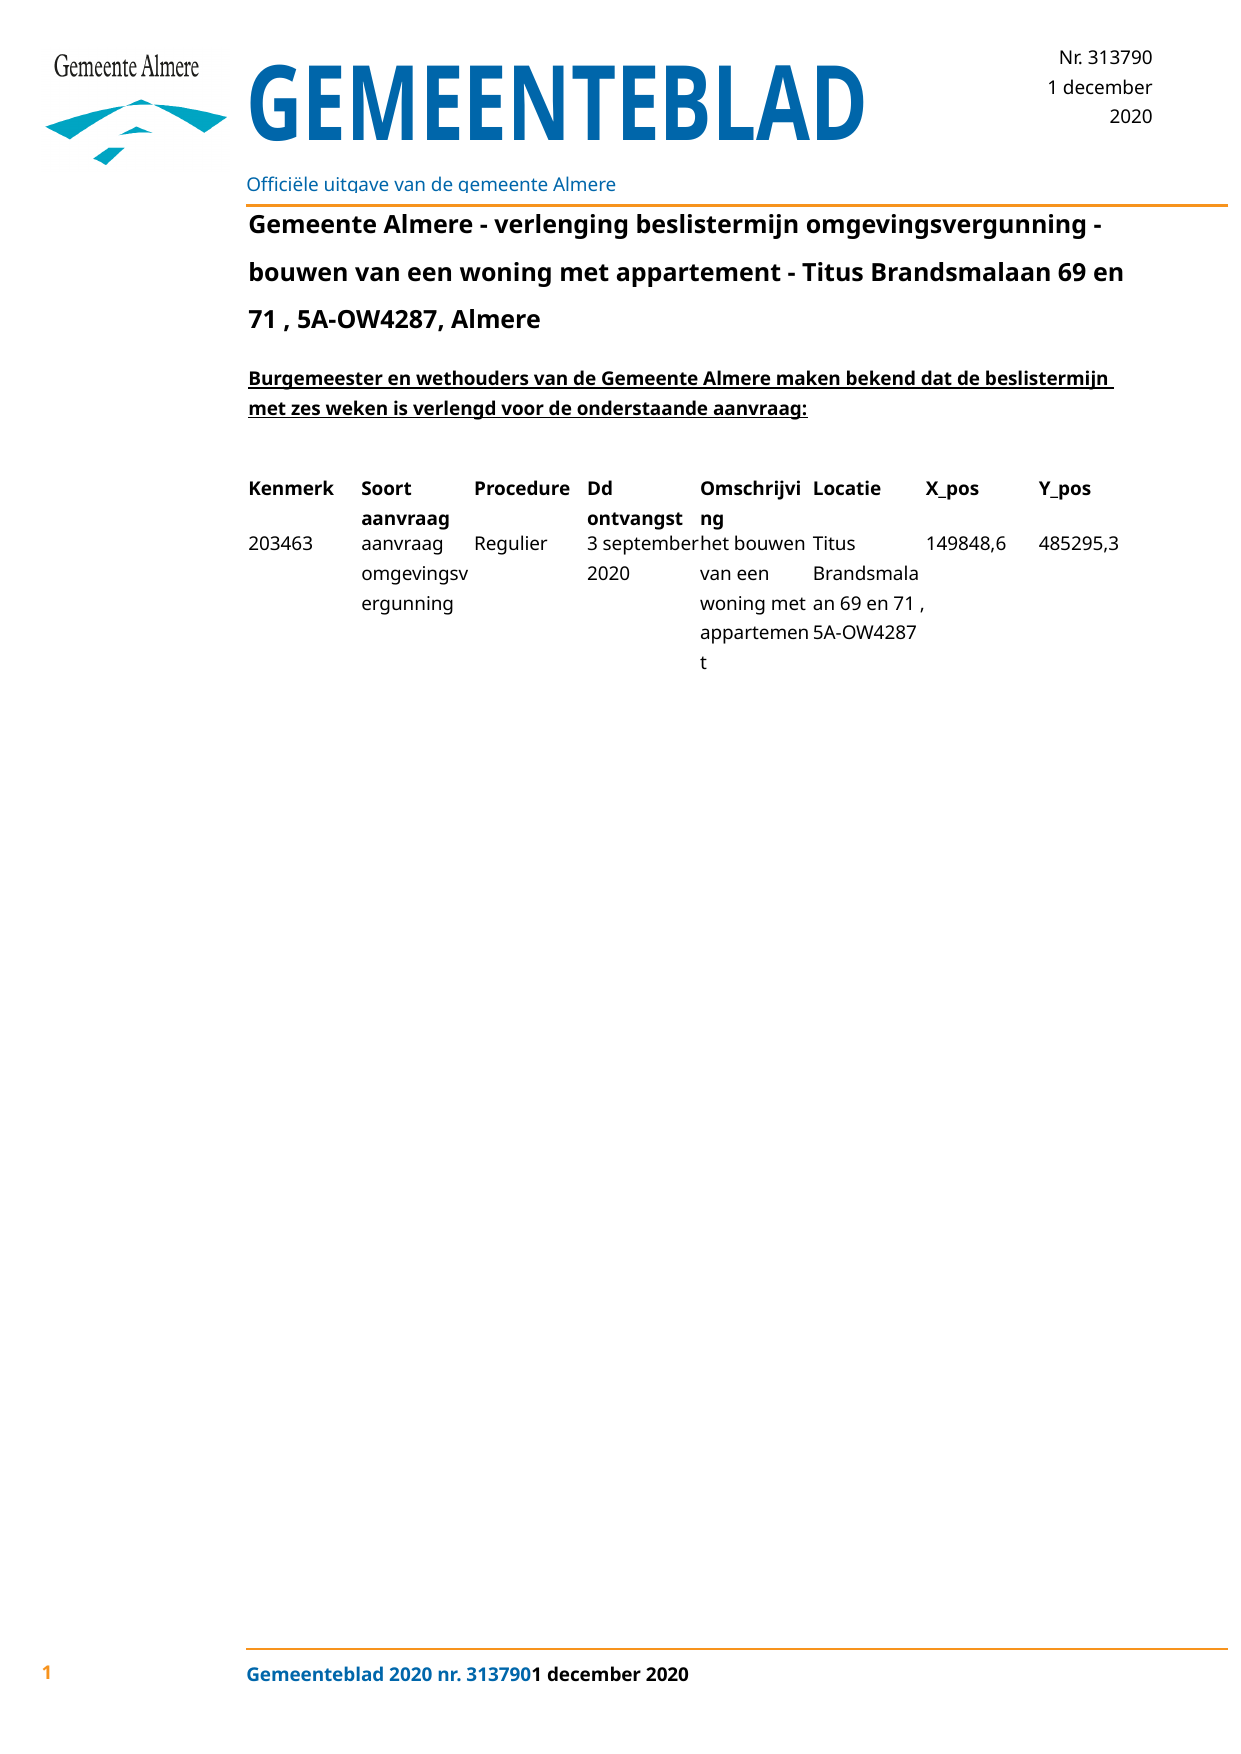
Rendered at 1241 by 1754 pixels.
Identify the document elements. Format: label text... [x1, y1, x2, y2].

table_cell Regulier [474, 531, 587, 674]
table_header X_pos [926, 475, 1038, 531]
table_header Locatie [813, 475, 926, 531]
table_header Y_pos [1039, 475, 1152, 531]
table_header Omschrijving [700, 475, 813, 531]
table_cell 485295,3 [1039, 531, 1152, 674]
table_cell Titus Brandsmalaan 69 en 71 , 5A-OW4287 [813, 531, 926, 674]
table_cell 149848,6 [926, 531, 1038, 674]
text Burgemeester en wethouders van de Gemeente Almere maken bekend dat de beslistermijn met zes weken is verlengd voor de onderstaande aanvraag: [248, 366, 1152, 421]
table_cell 203463 [248, 531, 361, 674]
table_header Procedure [474, 475, 587, 531]
picture [41, 47, 231, 172]
table_header Dd ontvangst [587, 475, 700, 531]
table_cell aanvraag omgevingsvergunning [361, 531, 474, 674]
table_header Soort aanvraag [361, 475, 474, 531]
table_header Kenmerk [248, 475, 361, 531]
text Gemeente Almere - verlenging beslistermijn omgevingsvergunning - bouwen van een woning met appartement - Titus Brandsmalaan 69 en 71 , 5A-OW4287, Almere [248, 207, 1152, 336]
table_cell 3 september 2020 [587, 531, 700, 674]
table_cell het bouwen van een woning met appartement [700, 531, 813, 674]
